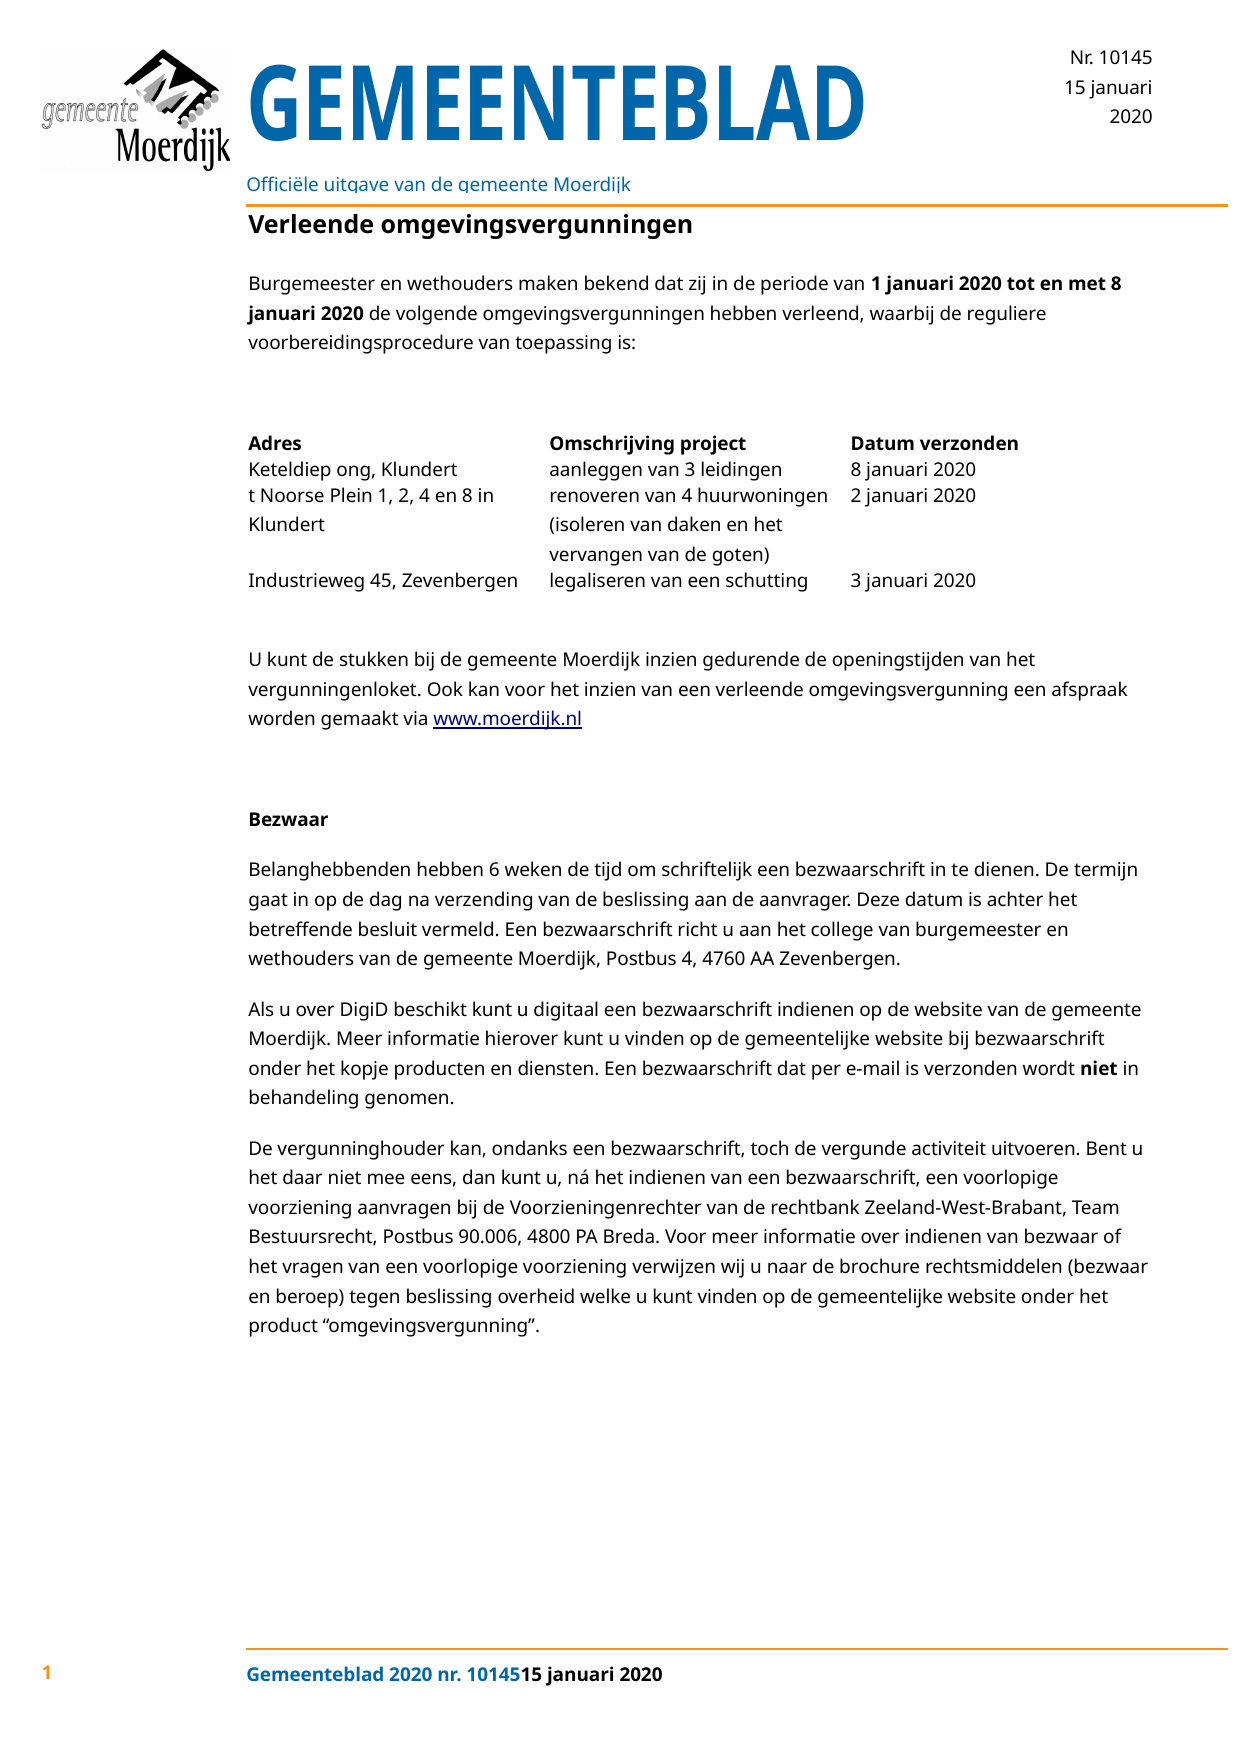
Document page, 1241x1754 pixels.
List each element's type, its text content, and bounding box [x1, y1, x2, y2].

text Burgemeester en wethouders maken bekend dat zij in de periode van 1 januari 2020 tot en met 8 januari 2020 de volgende omgevingsvergunningen hebben verleend, waarbij de reguliere voorbereidingsprocedure van toepassing is: [248, 270, 1152, 355]
table_cell 8 januari 2020 [850, 456, 1152, 482]
table_cell aanleggen van 3 leidingen [549, 456, 850, 482]
text Verleende omgevingsvergunningen [248, 207, 1152, 241]
table_cell Industrieweg 45, Zevenbergen [248, 567, 549, 592]
table_header Adres [248, 430, 549, 456]
text U kunt de stukken bij de gemeente Moerdijk inzien gedurende de openingstijden van het vergunningenloket. Ook kan voor het inzien van een verleende omgevingsvergunning een afspraak worden gemaakt via www.moerdijk.nl [248, 646, 1152, 731]
text Bezwaar [248, 806, 1152, 832]
table_cell legaliseren van een schutting [549, 567, 850, 592]
table_cell renoveren van 4 huurwoningen (isoleren van daken en het vervangen van de goten) [549, 482, 850, 567]
text De vergunninghouder kan, ondanks een bezwaarschrift, toch de vergunde activiteit uitvoeren. Bent u het daar niet mee eens, dan kunt u, ná het indienen van een bezwaarschrift, een voorlopige voorziening aanvragen bij de Voorzieningenrechter van de rechtbank Zeeland-West-Brabant, Team Bestuursrecht, Postbus 90.006, 4800 PA Breda. Voor meer informatie over indienen van bezwaar of het vragen van een voorlopige voorziening verwijzen wij u naar de brochure rechtsmiddelen (bezwaar en beroep) tegen beslissing overheid welke u kunt vinden op de gemeentelijke website onder het product “omgevingsvergunning”. [248, 1135, 1152, 1338]
table_header Datum verzonden [850, 430, 1152, 456]
table_cell t Noorse Plein 1, 2, 4 en 8 in Klundert [248, 482, 549, 567]
text Als u over DigiD beschikt kunt u digitaal een bezwaarschrift indienen op de website van de gemeente Moerdijk. Meer informatie hierover kunt u vinden op de gemeentelijke website bij bezwaarschrift onder het kopje producten en diensten. Een bezwaarschrift dat per e-mail is verzonden wordt niet in behandeling genomen. [248, 996, 1152, 1110]
table_cell 3 januari 2020 [850, 567, 1152, 592]
picture [41, 47, 231, 172]
table_cell 2 januari 2020 [850, 482, 1152, 567]
text Belanghebbenden hebben 6 weken de tijd om schriftelijk een bezwaarschrift in te dienen. De termijn gaat in op de dag na verzending van de beslissing aan de aanvrager. Deze datum is achter het betreffende besluit vermeld. Een bezwaarschrift richt u aan het college van burgemeester en wethouders van de gemeente Moerdijk, Postbus 4, 4760 AA Zevenbergen. [248, 857, 1152, 971]
table_cell Keteldiep ong, Klundert [248, 456, 549, 482]
table_header Omschrijving project [549, 430, 850, 456]
